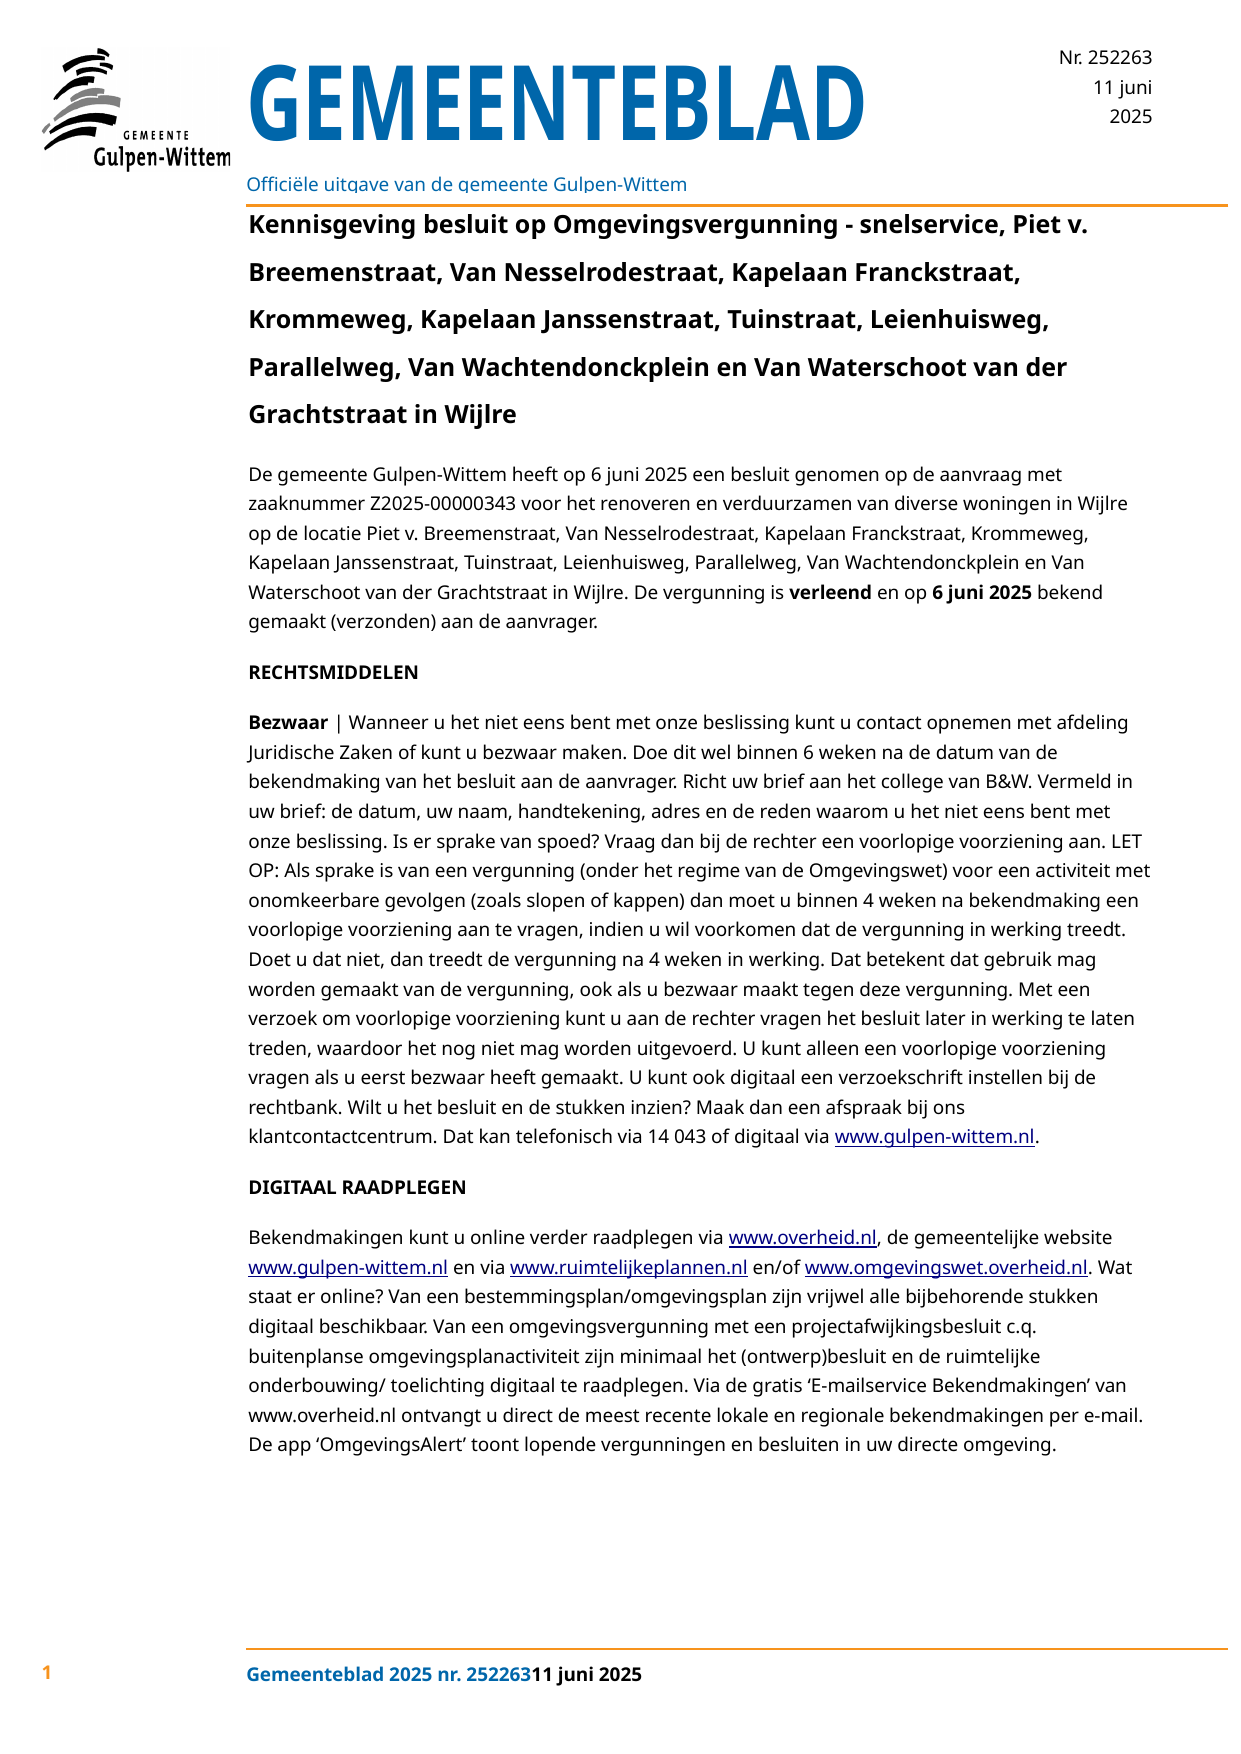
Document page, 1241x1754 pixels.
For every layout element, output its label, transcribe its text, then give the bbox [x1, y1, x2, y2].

text Kennisgeving besluit op Omgevingsvergunning - snelservice, Piet v. Breemenstraat, Van Nesselrodestraat, Kapelaan Franckstraat, Krommeweg, Kapelaan Janssenstraat, Tuinstraat, Leienhuisweg, Parallelweg, Van Wachtendonckplein en Van Waterschoot van der Grachtstraat in Wijlre [248, 207, 1152, 431]
picture [41, 47, 231, 172]
text DIGITAAL RAADPLEGEN [248, 1174, 1152, 1200]
text Bezwaar | Wanneer u het niet eens bent met onze beslissing kunt u contact opnemen met afdeling Juridische Zaken of kunt u bezwaar maken. Doe dit wel binnen 6 weken na de datum van de bekendmaking van het besluit aan de aanvrager. Richt uw brief aan het college van B&W. Vermeld in uw brief: de datum, uw naam, handtekening, adres en de reden waarom u het niet eens bent met onze beslissing. Is er sprake van spoed? Vraag dan bij de rechter een voorlopige voorziening aan. LET OP: Als sprake is van een vergunning (onder het regime van de Omgevingswet) voor een activiteit met onomkeerbare gevolgen (zoals slopen of kappen) dan moet u binnen 4 weken na bekendmaking een voorlopige voorziening aan te vragen, indien u wil voorkomen dat de vergunning in werking treedt. Doet u dat niet, dan treedt de vergunning na 4 weken in werking. Dat betekent dat gebruik mag worden gemaakt van de vergunning, ook als u bezwaar maakt tegen deze vergunning. Met een verzoek om voorlopige voorziening kunt u aan de rechter vragen het besluit later in werking te laten treden, waardoor het nog niet mag worden uitgevoerd. U kunt alleen een voorlopige voorziening vragen als u eerst bezwaar heeft gemaakt. U kunt ook digitaal een verzoekschrift instellen bij de rechtbank. Wilt u het besluit en de stukken inzien? Maak dan een afspraak bij ons klantcontactcentrum. Dat kan telefonisch via 14 043 of digitaal via www.gulpen-wittem.nl. [248, 709, 1152, 1149]
text De gemeente Gulpen-Wittem heeft op 6 juni 2025 een besluit genomen op de aanvraag met zaaknummer Z2025-00000343 voor het renoveren en verduurzamen van diverse woningen in Wijlre op de locatie Piet v. Breemenstraat, Van Nesselrodestraat, Kapelaan Franckstraat, Krommeweg, Kapelaan Janssenstraat, Tuinstraat, Leienhuisweg, Parallelweg, Van Wachtendonckplein en Van Waterschoot van der Grachtstraat in Wijlre. De vergunning is verleend en op 6 juni 2025 bekend gemaakt (verzonden) aan de aanvrager. [248, 461, 1152, 634]
text Bekendmakingen kunt u online verder raadplegen via www.overheid.nl, de gemeentelijke website www.gulpen-wittem.nl en via www.ruimtelijkeplannen.nl en/of www.omgevingswet.overheid.nl. Wat staat er online? Van een bestemmingsplan/omgevingsplan zijn vrijwel alle bijbehorende stukken digitaal beschikbaar. Van een omgevingsvergunning met een projectafwijkingsbesluit c.q. buitenplanse omgevingsplanactiviteit zijn minimaal het (ontwerp)besluit en de ruimtelijke onderbouwing/ toelichting digitaal te raadplegen. Via de gratis ‘E-mailservice Bekendmakingen’ van www.overheid.nl ontvangt u direct de meest recente lokale en regionale bekendmakingen per e-mail. De app ‘OmgevingsAlert’ toont lopende vergunningen en besluiten in uw directe omgeving. [248, 1224, 1152, 1457]
text RECHTSMIDDELEN [248, 659, 1152, 685]
